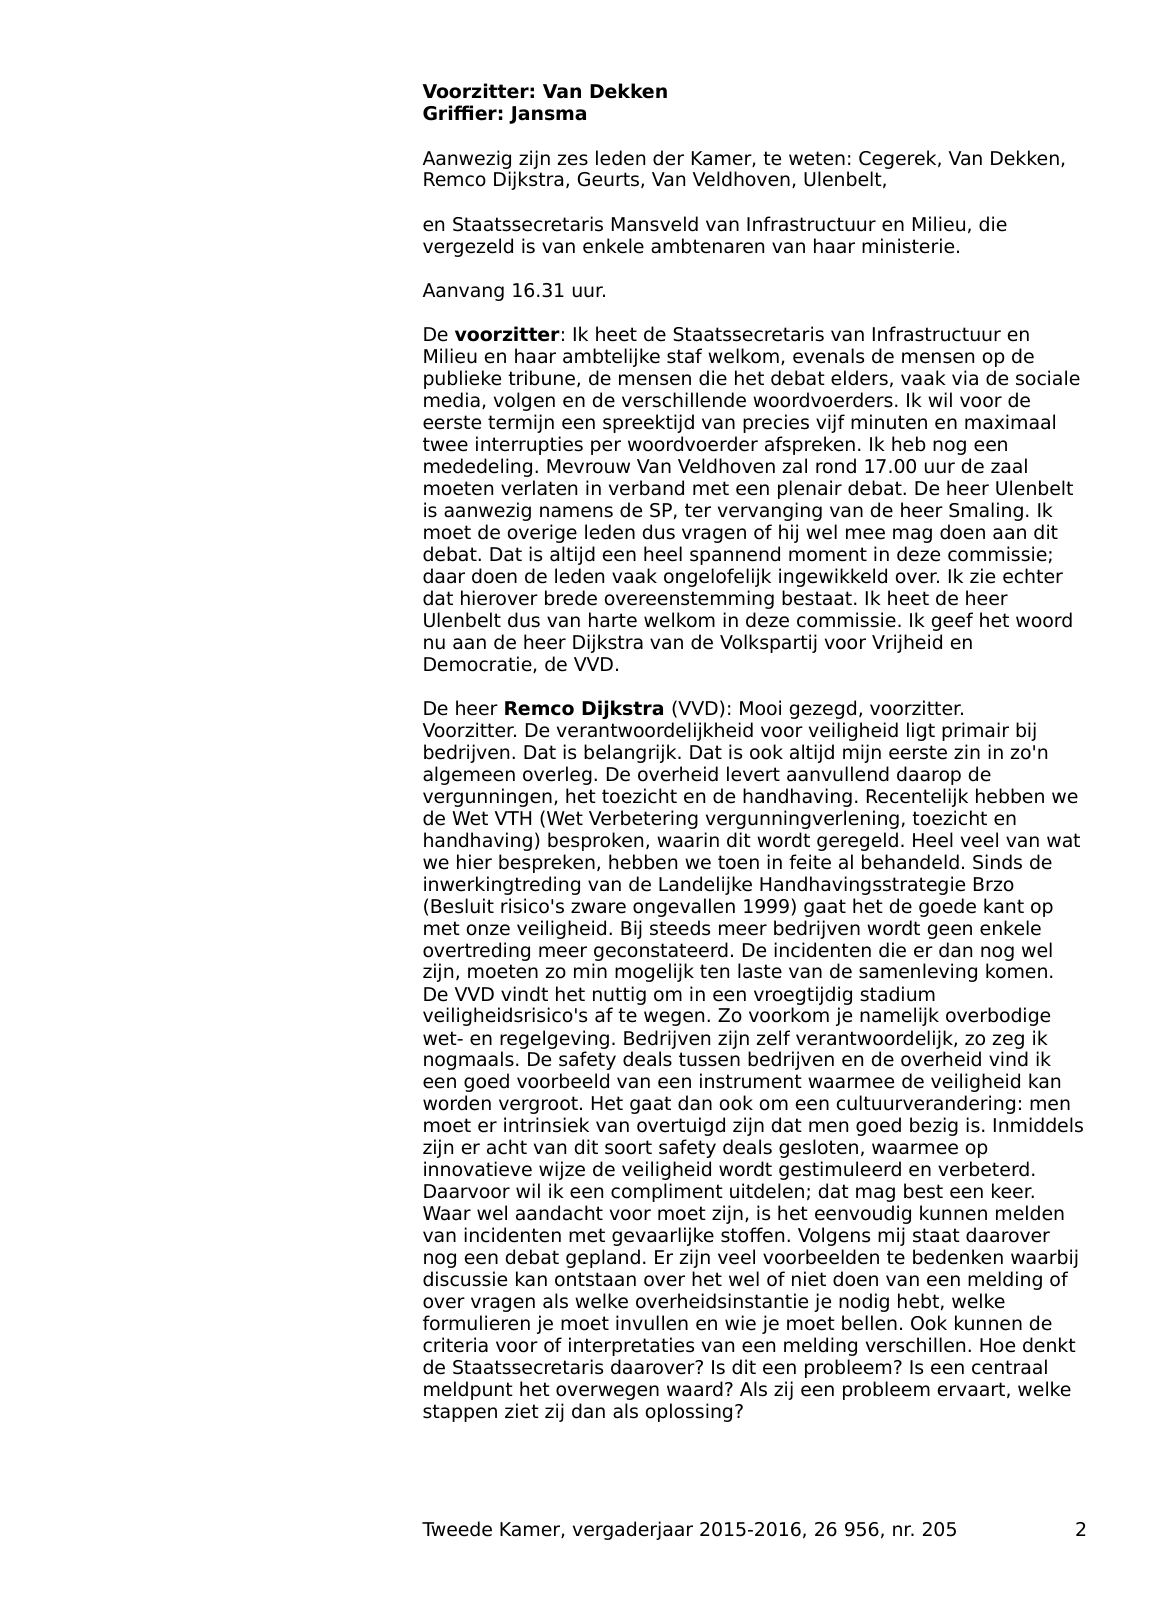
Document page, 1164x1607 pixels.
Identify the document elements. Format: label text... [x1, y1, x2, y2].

text Voorzitter. De verantwoordelijkheid voor veiligheid ligt primair bij bedrijven. Dat is belangrijk. Dat is ook altijd mijn eerste zin in zo'n algemeen overleg. De overheid levert aanvullend daarop de vergunningen, het toezicht en de handhaving. Recentelijk hebben we de Wet VTH (Wet Verbetering vergunningverlening, toezicht en handhaving) besproken, waarin dit wordt geregeld. Heel veel van wat we hier bespreken, hebben we toen in feite al behandeld. Sinds de inwerkingtreding van de Landelijke Handhavingsstrategie Brzo (Besluit risico's zware ongevallen 1999) gaat het de goede kant op met onze veiligheid. Bij steeds meer bedrijven wordt geen enkele overtreding meer geconstateerd. De incidenten die er dan nog wel zijn, moeten zo min mogelijk ten laste van de samenleving komen. De VVD vindt het nuttig om in een vroegtijdig stadium veiligheidsrisico's af te wegen. Zo voorkom je namelijk overbodige wet- en regelgeving. Bedrijven zijn zelf verantwoordelijk, zo zeg ik nogmaals. De safety deals tussen bedrijven en de overheid vind ik een goed voorbeeld van een instrument waarmee de veiligheid kan worden vergroot. Het gaat dan ook om een cultuurverandering: men moet er intrinsiek van overtuigd zijn dat men goed bezig is. Inmiddels zijn er acht van dit soort safety deals gesloten, waarmee op innovatieve wijze de veiligheid wordt gestimuleerd en verbeterd. Daarvoor wil ik een compliment uitdelen; dat mag best een keer. [422, 720, 1087, 1203]
text De voorzitter: Ik heet de Staatssecretaris van Infrastructuur en Milieu en haar ambtelijke staf welkom, evenals de mensen op de publieke tribune, de mensen die het debat elders, vaak via de sociale media, volgen en de verschillende woordvoerders. Ik wil voor de eerste termijn een spreektijd van precies vijf minuten en maximaal twee interrupties per woordvoerder afspreken. Ik heb nog een mededeling. Mevrouw Van Veldhoven zal rond 17.00 uur de zaal moeten verlaten in verband met een plenair debat. De heer Ulenbelt is aanwezig namens de SP, ter vervanging van de heer Smaling. Ik moet de overige leden dus vragen of hij wel mee mag doen aan dit debat. Dat is altijd een heel spannend moment in deze commissie; daar doen de leden vaak ongelofelijk ingewikkeld over. Ik zie echter dat hierover brede overeenstemming bestaat. Ik heet de heer Ulenbelt dus van harte welkom in deze commissie. Ik geef het woord nu aan de heer Dijkstra van de Volkspartij voor Vrijheid en Democratie, de VVD. [422, 324, 1087, 676]
text Griffier: Jansma [422, 103, 1087, 125]
text Aanvang 16.31 uur. [422, 280, 1087, 302]
text Waar wel aandacht voor moet zijn, is het eenvoudig kunnen melden van incidenten met gevaarlijke stoffen. Volgens mij staat daarover nog een debat gepland. Er zijn veel voorbeelden te bedenken waarbij discussie kan ontstaan over het wel of niet doen van een melding of over vragen als welke overheidsinstantie je nodig hebt, welke formulieren je moet invullen en wie je moet bellen. Ook kunnen de criteria voor of interpretaties van een melding verschillen. Hoe denkt de Staatssecretaris daarover? Is dit een probleem? Is een centraal meldpunt het overwegen waard? Als zij een probleem ervaart, welke stappen ziet zij dan als oplossing? [422, 1203, 1087, 1423]
text De heer Remco Dijkstra (VVD): Mooi gezegd, voorzitter. [422, 698, 1087, 720]
text Voorzitter: Van Dekken [422, 81, 1087, 103]
text en Staatssecretaris Mansveld van Infrastructuur en Milieu, die vergezeld is van enkele ambtenaren van haar ministerie. [422, 213, 1087, 257]
text Aanwezig zijn zes leden der Kamer, te weten: Cegerek, Van Dekken, Remco Dijkstra, Geurts, Van Veldhoven, Ulenbelt, [422, 147, 1087, 191]
